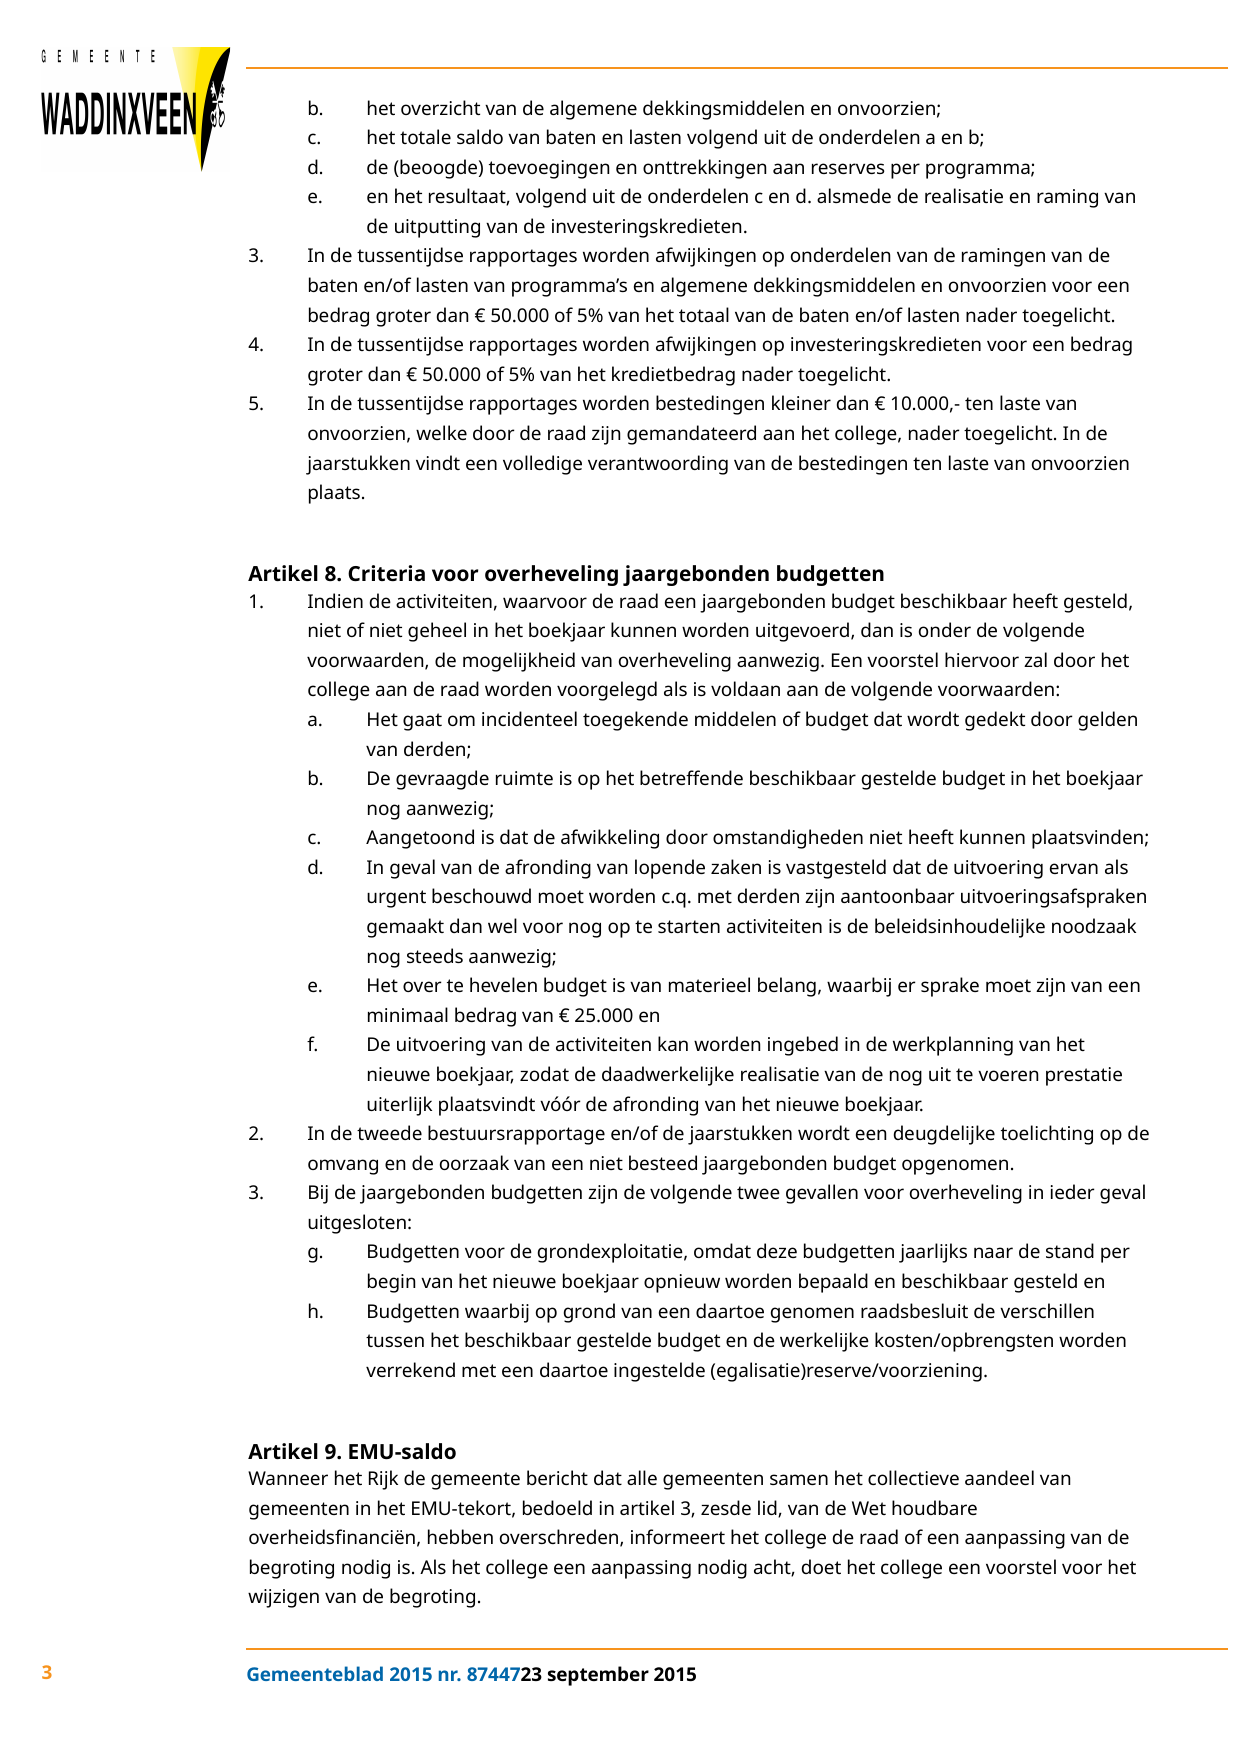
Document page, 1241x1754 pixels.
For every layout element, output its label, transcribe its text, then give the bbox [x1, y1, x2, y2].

list In geval van de afronding van lopende zaken is vastgesteld dat de uitvoering ervan als urgent beschouwd moet worden c.q. met derden zijn aantoonbaar uitvoeringsafspraken gemaakt dan wel voor nog op te starten activiteiten is de beleidsinhoudelijke noodzaak nog steeds aanwezig; [307, 854, 1152, 968]
list het overzicht van de algemene dekkingsmiddelen en onvoorzien; [307, 95, 1152, 121]
list de (beoogde) toevoegingen en onttrekkingen aan reserves per programma; [307, 154, 1152, 180]
list en het resultaat, volgend uit de onderdelen c en d. alsmede de realisatie en raming van de uitputting van de investeringskredieten. [307, 183, 1152, 239]
list Het over te hevelen budget is van materieel belang, waarbij er sprake moet zijn van een minimaal bedrag van € 25.000 en [307, 972, 1152, 1028]
list Budgetten voor de grondexploitatie, omdat deze budgetten jaarlijks naar de stand per begin van het nieuwe boekjaar opnieuw worden bepaald en beschikbaar gesteld en [307, 1239, 1152, 1294]
list De uitvoering van de activiteiten kan worden ingebed in de werkplanning van het nieuwe boekjaar, zodat de daadwerkelijke realisatie van de nog uit te voeren prestatie uiterlijk plaatsvindt vóór de afronding van het nieuwe boekjaar. [307, 1032, 1152, 1116]
list De gevraagde ruimte is op het betreffende beschikbaar gestelde budget in het boekjaar nog aanwezig; [307, 765, 1152, 821]
list Indien de activiteiten, waarvoor de raad een jaargebonden budget beschikbaar heeft gesteld, niet of niet geheel in het boekjaar kunnen worden uitgevoerd, dan is onder de volgende voorwaarden, de mogelijkheid van overheveling aanwezig. Een voorstel hiervoor zal door het college aan de raad worden voorgelegd als is voldaan aan de volgende voorwaarden: [248, 588, 1152, 702]
list In de tussentijdse rapportages worden afwijkingen op investeringskredieten voor een bedrag groter dan € 50.000 of 5% van het kredietbedrag nader toegelicht. [248, 331, 1152, 387]
list Het gaat om incidenteel toegekende middelen of budget dat wordt gedekt door gelden van derden; [307, 706, 1152, 761]
text Artikel 9. EMU-saldo [248, 1437, 1152, 1465]
text Wanneer het Rijk de gemeente bericht dat alle gemeenten samen het collectieve aandeel van gemeenten in het EMU-tekort, bedoeld in artikel 3, zesde lid, van de Wet houdbare overheidsfinanciën, hebben overschreden, informeert het college de raad of een aanpassing van de begroting nodig is. Als het college een aanpassing nodig acht, doet het college een voorstel voor het wijzigen van de begroting. [248, 1465, 1152, 1609]
list Aangetoond is dat de afwikkeling door omstandigheden niet heeft kunnen plaatsvinden; [307, 824, 1152, 850]
list Bij de jaargebonden budgetten zijn de volgende twee gevallen voor overheveling in ieder geval uitgesloten: [248, 1179, 1152, 1235]
picture [41, 47, 231, 172]
list In de tussentijdse rapportages worden afwijkingen op onderdelen van de ramingen van de baten en/of lasten van programma’s en algemene dekkingsmiddelen en onvoorzien voor een bedrag groter dan € 50.000 of 5% van het totaal van de baten en/of lasten nader toegelicht. [248, 243, 1152, 328]
text Artikel 8. Criteria voor overheveling jaargebonden budgetten [248, 559, 1152, 588]
list In de tweede bestuursrapportage en/of de jaarstukken wordt een deugdelijke toelichting op de omvang en de oorzaak van een niet besteed jaargebonden budget opgenomen. [248, 1120, 1152, 1176]
list Budgetten waarbij op grond van een daartoe genomen raadsbesluit de verschillen tussen het beschikbaar gestelde budget en de werkelijke kosten/opbrengsten worden verrekend met een daartoe ingestelde (egalisatie)reserve/voorziening. [307, 1298, 1152, 1383]
list In de tussentijdse rapportages worden bestedingen kleiner dan € 10.000,- ten laste van onvoorzien, welke door de raad zijn gemandateerd aan het college, nader toegelicht. In de jaarstukken vindt een volledige verantwoording van de bestedingen ten laste van onvoorzien plaats. [248, 391, 1152, 505]
list het totale saldo van baten en lasten volgend uit de onderdelen a en b; [307, 124, 1152, 150]
